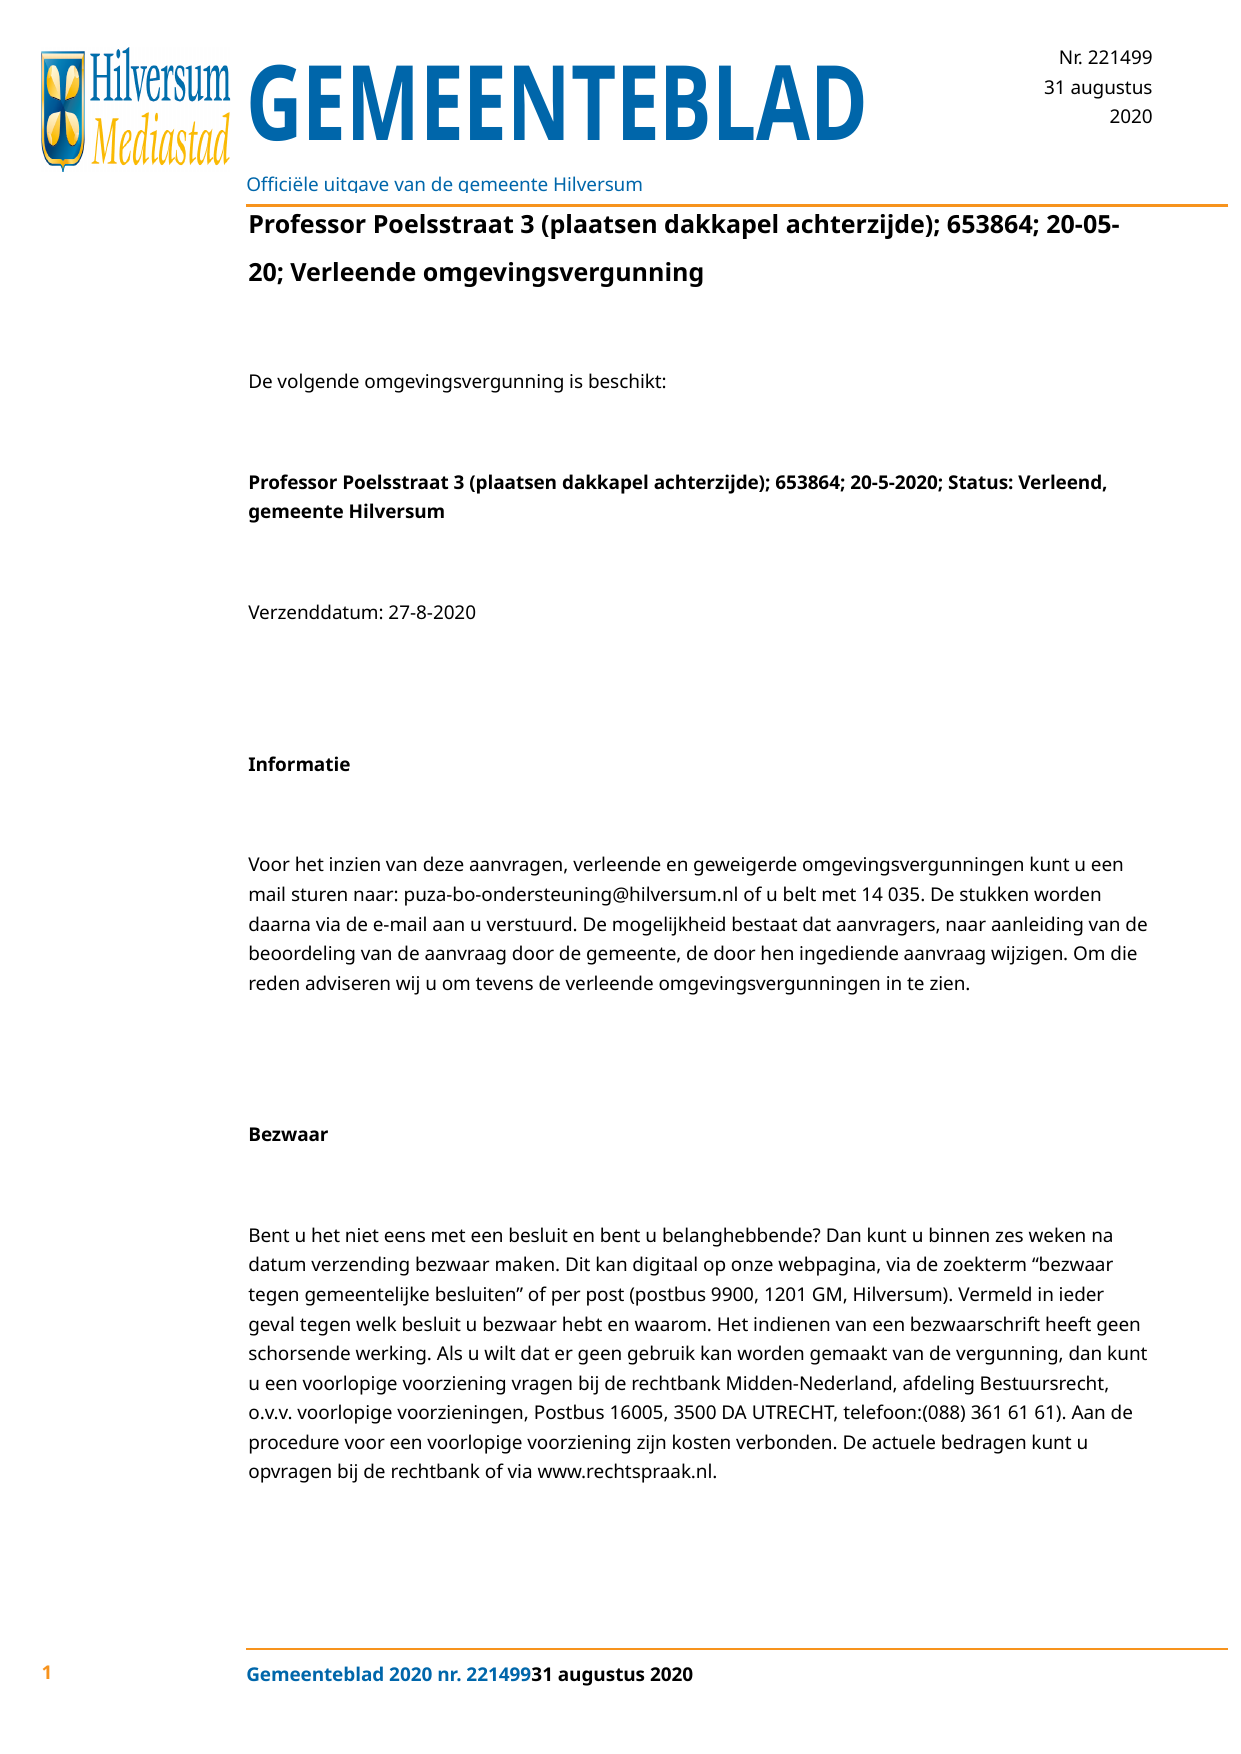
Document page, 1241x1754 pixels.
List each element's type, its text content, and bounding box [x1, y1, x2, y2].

text Voor het inzien van deze aanvragen, verleende en geweigerde omgevingsvergunningen kunt u een mail sturen naar: puza-bo-ondersteuning@hilversum.nl of u belt met 14 035. De stukken worden daarna via de e-mail aan u verstuurd. De mogelijkheid bestaat dat aanvragers, naar aanleiding van de beoordeling van de aanvraag door de gemeente, de door hen ingediende aanvraag wijzigen. Om die reden adviseren wij u om tevens de verleende omgevingsvergunningen in te zien. [248, 852, 1152, 996]
text Professor Poelsstraat 3 (plaatsen dakkapel achterzijde); 653864; 20-5-2020; Status: Verleend, gemeente Hilversum [248, 469, 1152, 524]
text Bezwaar [248, 1121, 1152, 1147]
text Bent u het niet eens met een besluit en bent u belanghebbende? Dan kunt u binnen zes weken na datum verzending bezwaar maken. Dit kan digitaal op onze webpagina, via de zoekterm “bezwaar tegen gemeentelijke besluiten” of per post (postbus 9900, 1201 GM, Hilversum). Vermeld in ieder geval tegen welk besluit u bezwaar hebt en waarom. Het indienen van een bezwaarschrift heeft geen schorsende werking. Als u wilt dat er geen gebruik kan worden gemaakt van de vergunning, dan kunt u een voorlopige voorziening vragen bij de rechtbank Midden-Nederland, afdeling Bestuursrecht, o.v.v. voorlopige voorzieningen, Postbus 16005, 3500 DA UTRECHT, telefoon:(088) 361 61 61). Aan de procedure voor een voorlopige voorziening zijn kosten verbonden. De actuele bedragen kunt u opvragen bij de rechtbank of via www.rechtspraak.nl. [248, 1222, 1152, 1484]
text Verzenddatum: 27-8-2020 [248, 599, 1152, 625]
text De volgende omgevingsvergunning is beschikt: [248, 368, 1152, 394]
text Informatie [248, 751, 1152, 777]
picture [41, 47, 231, 172]
text Professor Poelsstraat 3 (plaatsen dakkapel achterzijde); 653864; 20-05-20; Verleende omgevingsvergunning [248, 207, 1152, 288]
